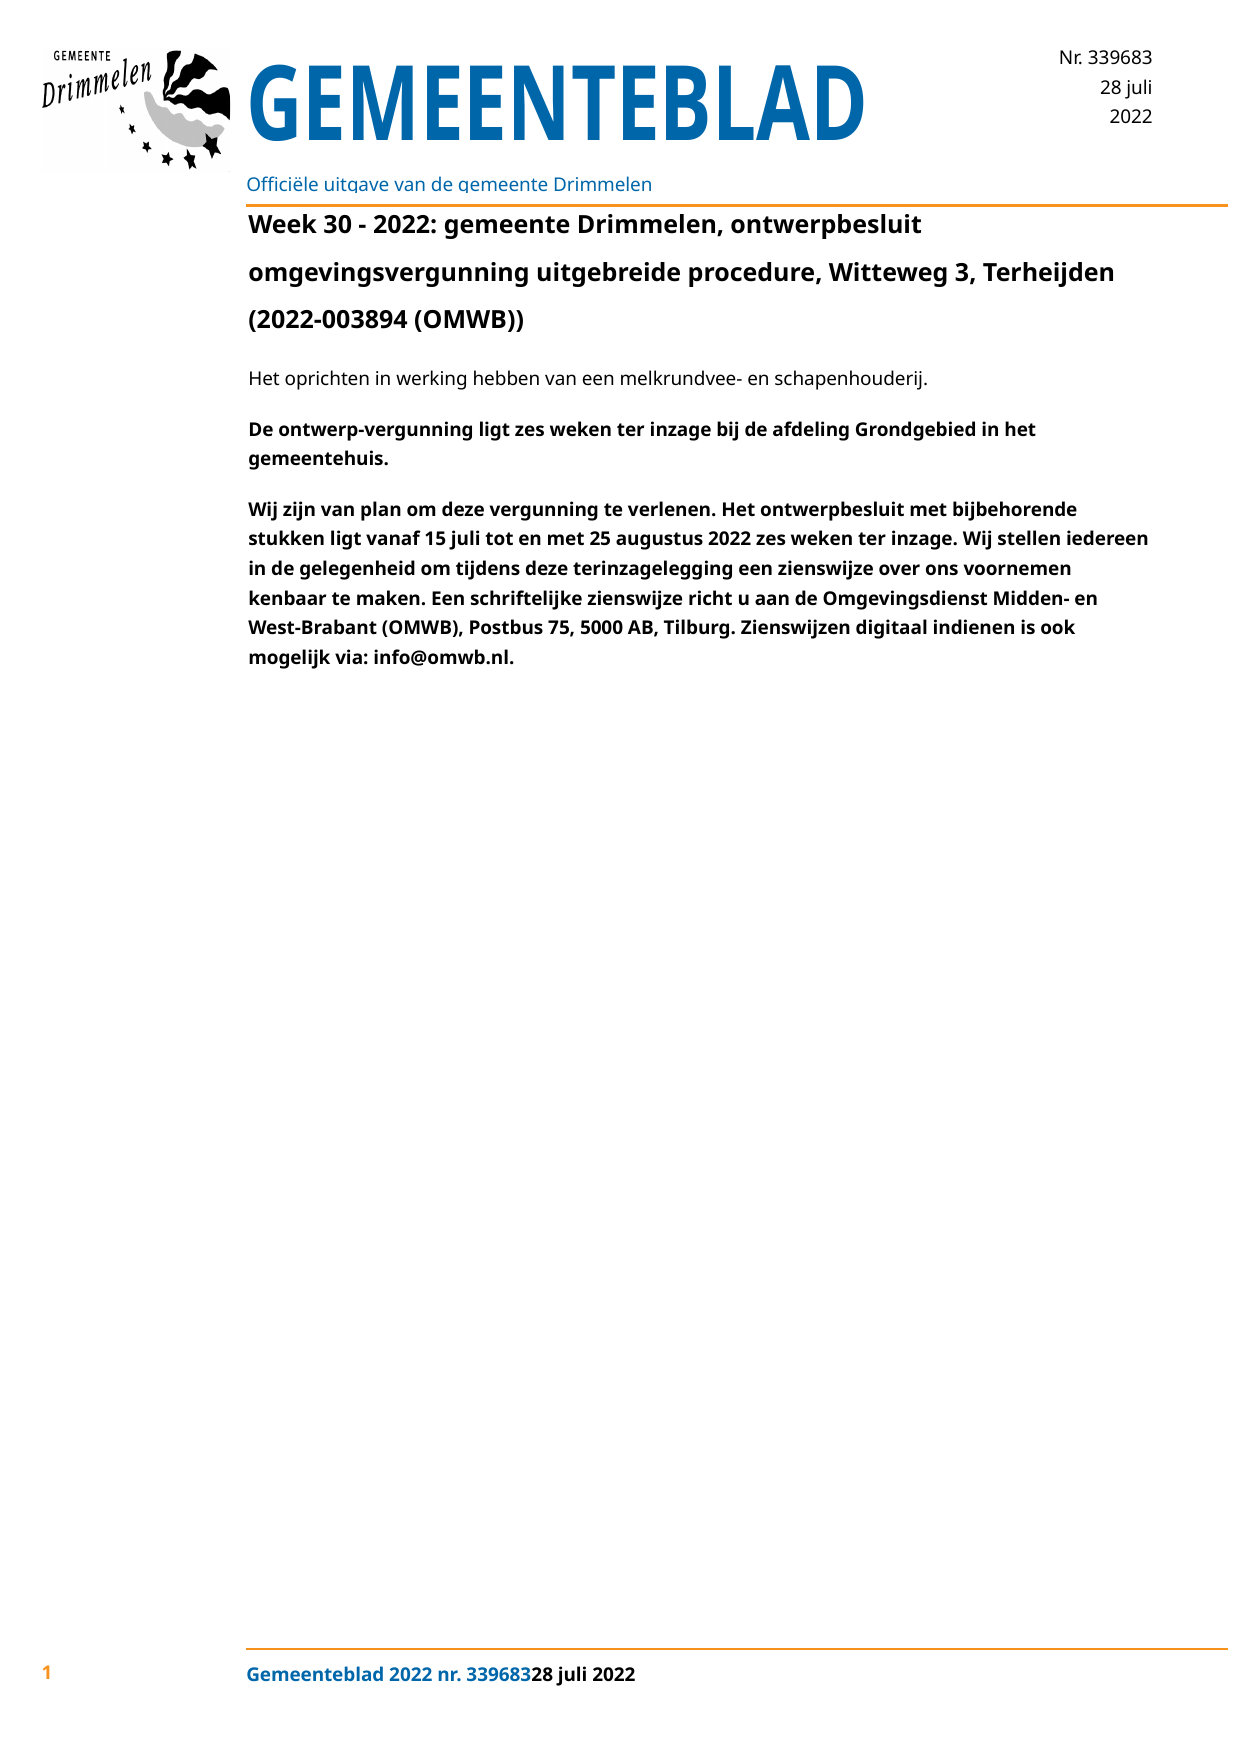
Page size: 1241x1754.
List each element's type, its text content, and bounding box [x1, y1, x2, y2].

text De ontwerp-vergunning ligt zes weken ter inzage bij de afdeling Grondgebied in het gemeentehuis. [248, 416, 1152, 471]
text Week 30 - 2022: gemeente Drimmelen, ontwerpbesluit omgevingsvergunning uitgebreide procedure, Witteweg 3, Terheijden (2022-003894 (OMWB)) [248, 207, 1152, 336]
text Het oprichten in werking hebben van een melkrundvee- en schapenhouderij. [248, 366, 1152, 391]
picture [41, 47, 231, 172]
text Wij zijn van plan om deze vergunning te verlenen. Het ontwerpbesluit met bijbehorende stukken ligt vanaf 15 juli tot en met 25 augustus 2022 zes weken ter inzage. Wij stellen iedereen in de gelegenheid om tijdens deze terinzagelegging een zienswijze over ons voornemen kenbaar te maken. Een schriftelijke zienswijze richt u aan de Omgevingsdienst Midden- en West-Brabant (OMWB), Postbus 75, 5000 AB, Tilburg. Zienswijzen digitaal indienen is ook mogelijk via: info@omwb.nl. [248, 496, 1152, 669]
